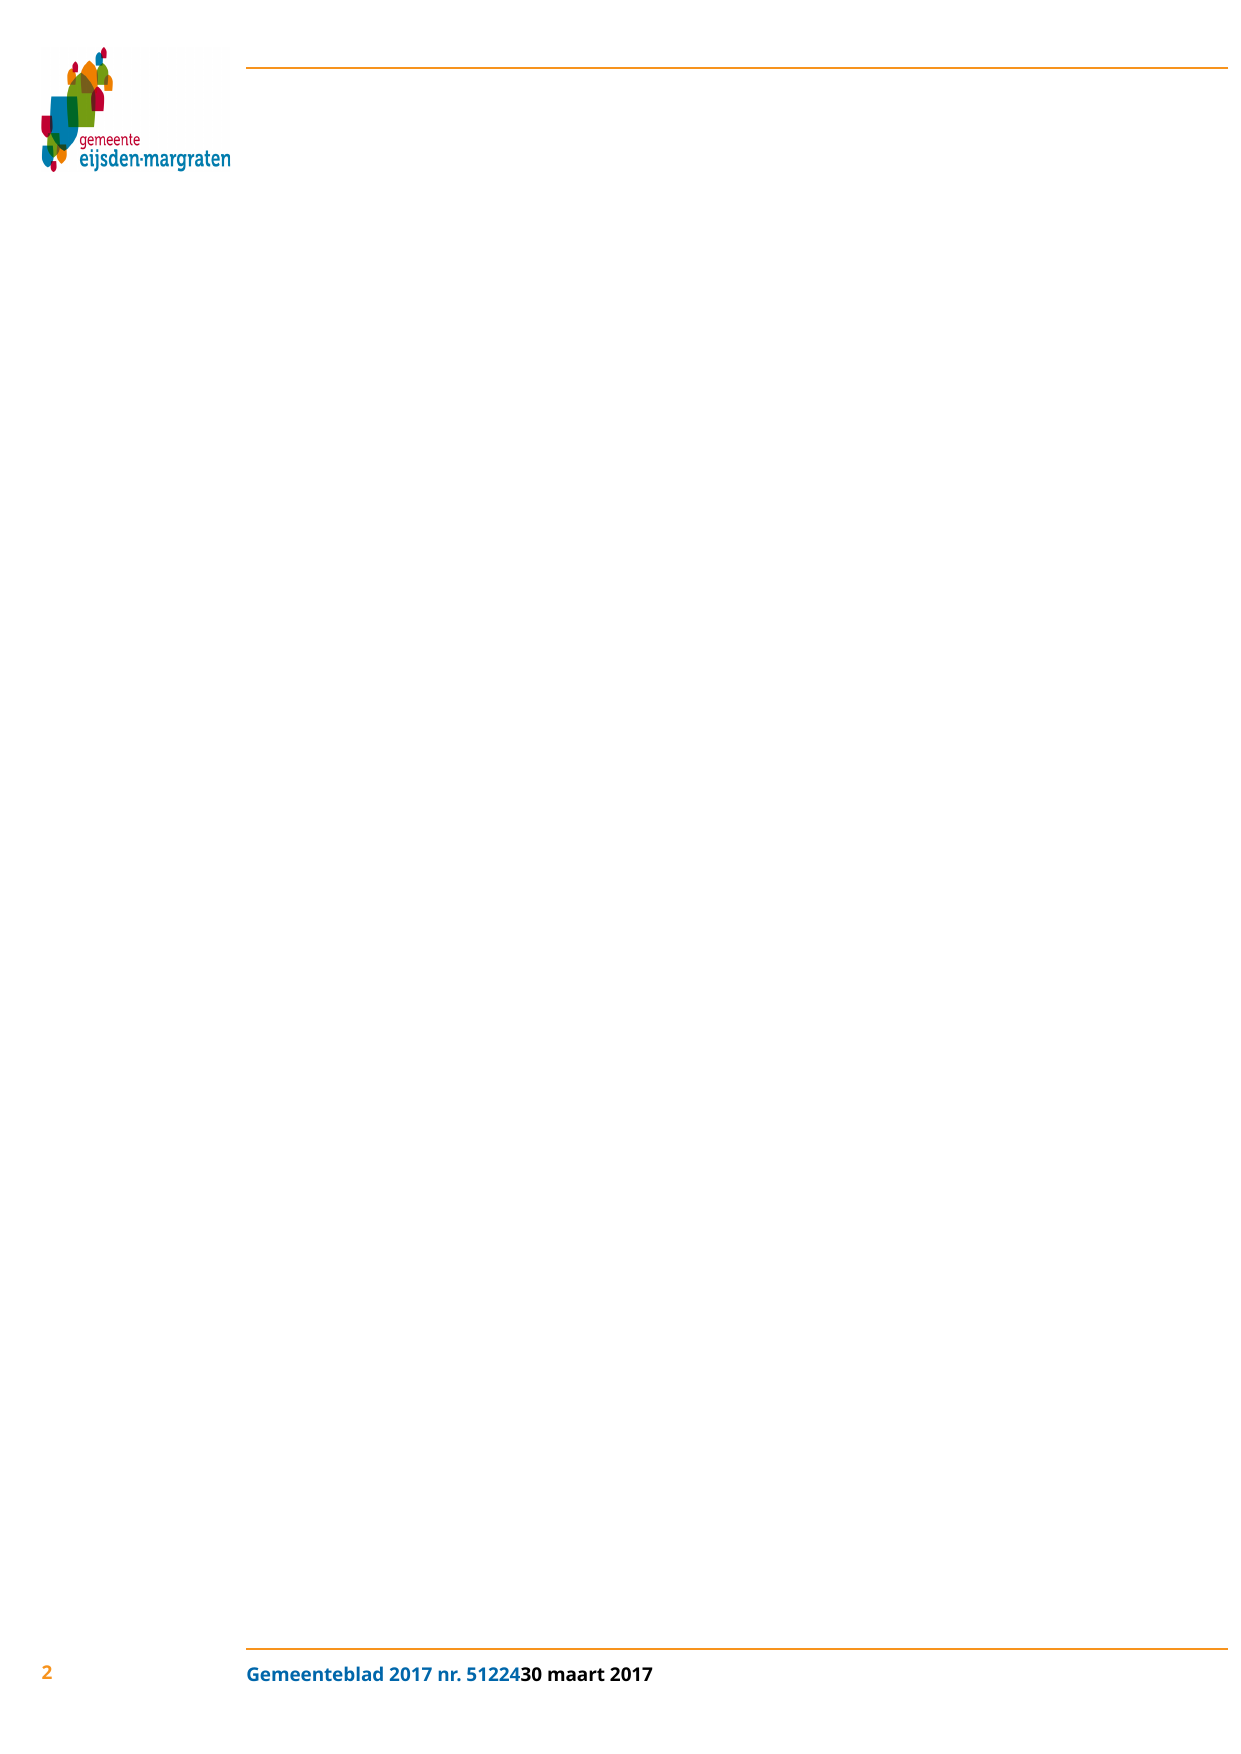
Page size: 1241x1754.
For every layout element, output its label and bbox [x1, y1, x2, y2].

picture [41, 47, 231, 172]
